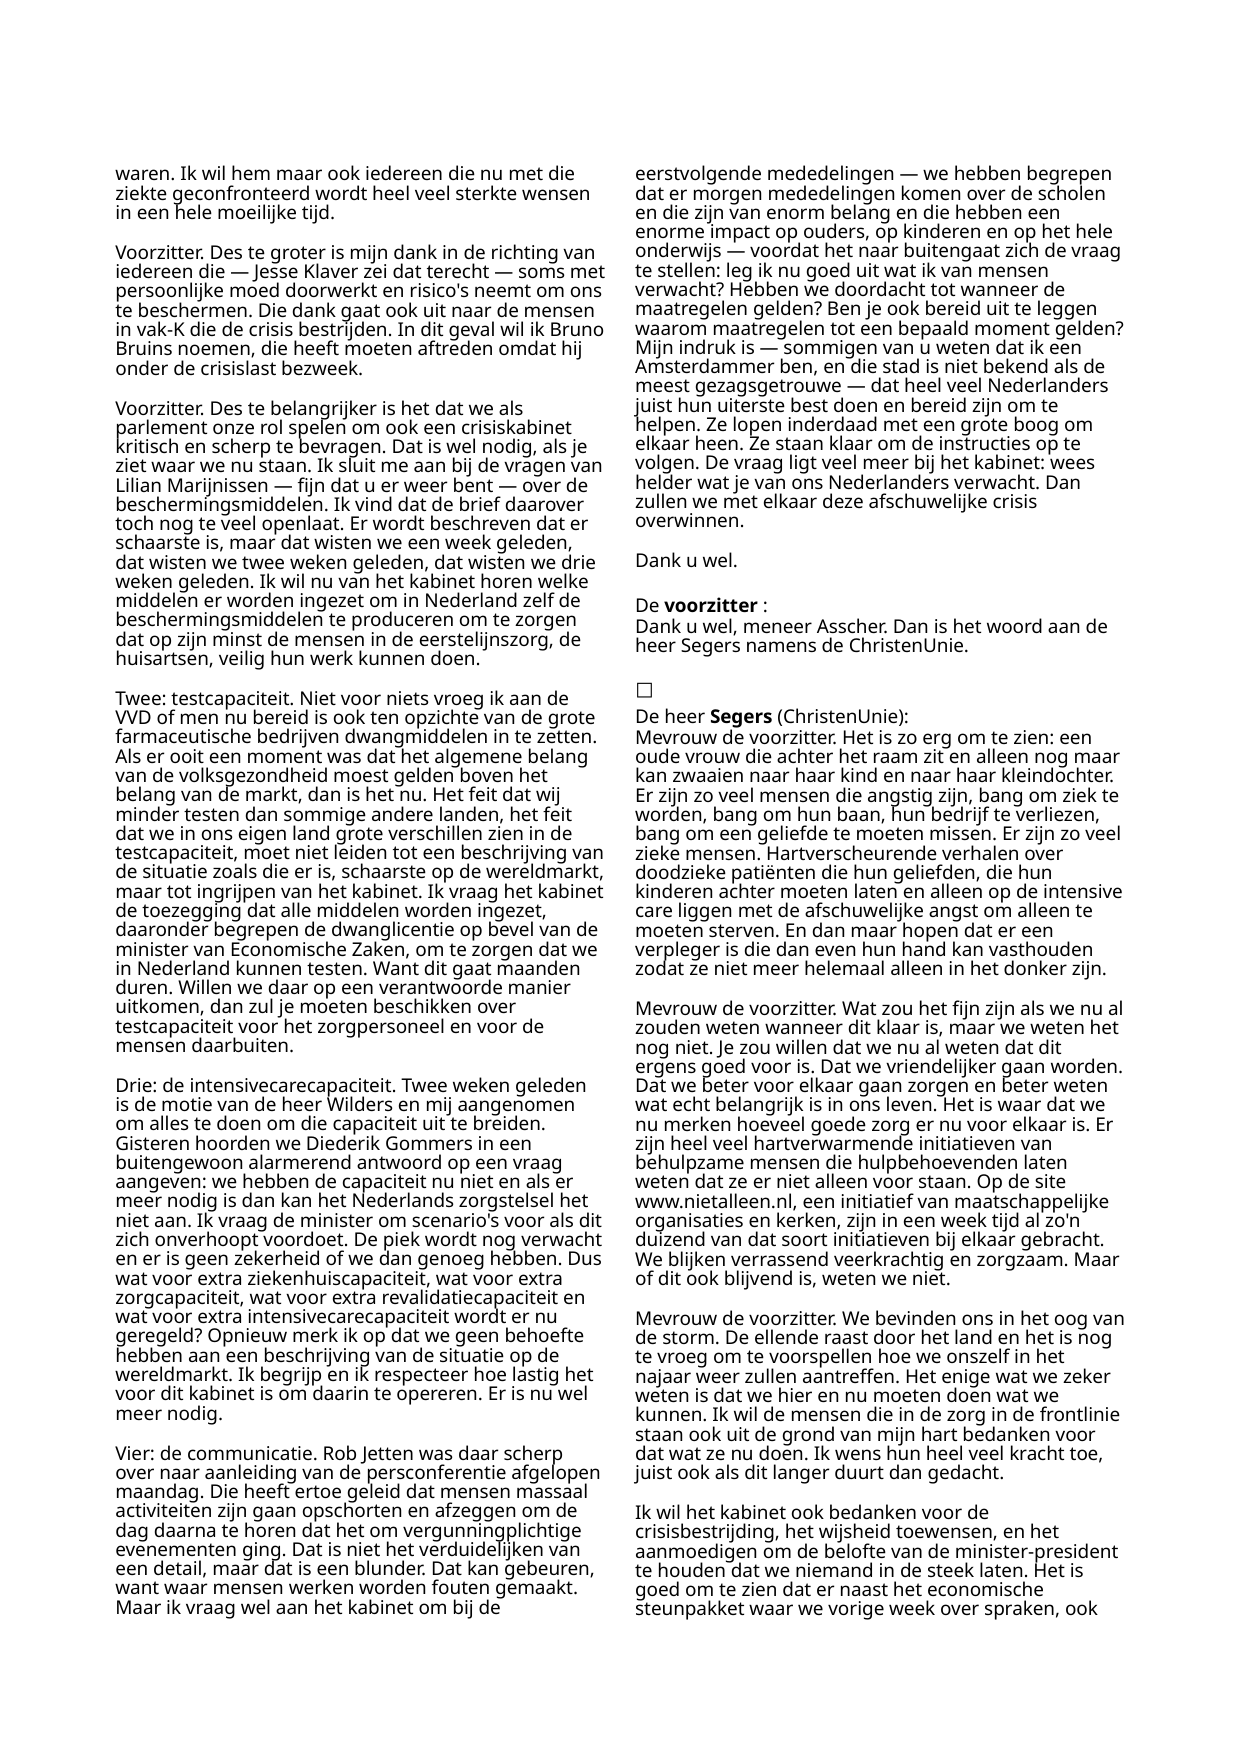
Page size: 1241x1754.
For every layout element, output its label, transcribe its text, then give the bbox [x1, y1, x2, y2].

text Ik wil het kabinet ook bedanken voor de crisisbestrijding, het wijsheid toewensen, en het aanmoedigen om de belofte van de minister-president te houden dat we niemand in de steek laten. Het is goed om te zien dat er naast het economische steunpakket waar we vorige week over spraken, ook [635, 1504, 1125, 1620]
text Vier: de communicatie. Rob Jetten was daar scherp over naar aanleiding van de persconferentie afgelopen maandag. Die heeft ertoe geleid dat mensen massaal activiteiten zijn gaan opschorten en afzeggen om de dag daarna te horen dat het om vergunningplichtige evenementen ging. Dat is niet het verduidelijken van een detail, maar dat is een blunder. Dat kan gebeuren, want waar mensen werken worden fouten gemaakt. Maar ik vraag wel aan het kabinet om bij de [115, 1444, 605, 1618]
text Voorzitter. Des te belangrijker is het dat we als parlement onze rol spelen om ook een crisiskabinet kritisch en scherp te bevragen. Dat is wel nodig, als je ziet waar we nu staan. Ik sluit me aan bij de vragen van Lilian Marijnissen — fijn dat u er weer bent — over de beschermingsmiddelen. Ik vind dat de brief daarover toch nog te veel openlaat. Er wordt beschreven dat er schaarste is, maar dat wisten we een week geleden, dat wisten we twee weken geleden, dat wisten we drie weken geleden. Ik wil nu van het kabinet horen welke middelen er worden ingezet om in Nederland zelf de beschermingsmiddelen te produceren om te zorgen dat op zijn minst de mensen in de eerstelijnszorg, de huisartsen, veilig hun werk kunnen doen. [115, 399, 605, 669]
text Mevrouw de voorzitter. Wat zou het fijn zijn als we nu al zouden weten wanneer dit klaar is, maar we weten het nog niet. Je zou willen dat we nu al weten dat dit ergens goed voor is. Dat we vriendelijker gaan worden. Dat we beter voor elkaar gaan zorgen en beter weten wat echt belangrijk is in ons leven. Het is waar dat we nu merken hoeveel goede zorg er nu voor elkaar is. Er zijn heel veel hartverwarmende initiatieven van behulpzame mensen die hulpbehoevenden laten weten dat ze er niet alleen voor staan. Op de site www.nietalleen.nl, een initiatief van maatschappelijke organisaties en kerken, zijn in een week tijd al zo'n duizend van dat soort initiatieven bij elkaar gebracht. We blijken verrassend veerkrachtig en zorgzaam. Maar of dit ook blijvend is, weten we niet. [635, 1000, 1125, 1289]
text Dank u wel. [635, 552, 1125, 571]
text Mevrouw de voorzitter. We bevinden ons in het oog van de storm. De ellende raast door het land en het is nog te vroeg om te voorspellen hoe we onszelf in het najaar weer zullen aantreffen. Het enige wat we zeker weten is dat we hier en nu moeten doen wat we kunnen. Ik wil de mensen die in de zorg in de frontlinie staan ook uit de grond van mijn hart bedanken voor dat wat ze nu doen. Ik wens hun heel veel kracht toe, juist ook als dit langer duurt dan gedacht. [635, 1310, 1125, 1483]
text Twee: testcapaciteit. Niet voor niets vroeg ik aan de VVD of men nu bereid is ook ten opzichte van de grote farmaceutische bedrijven dwangmiddelen in te zetten. Als er ooit een moment was dat het algemene belang van de volksgezondheid moest gelden boven het belang van de markt, dan is het nu. Het feit dat wij minder testen dan sommige andere landen, het feit dat we in ons eigen land grote verschillen zien in de testcapaciteit, moet niet leiden tot een beschrijving van de situatie zoals die er is, schaarste op de wereldmarkt, maar tot ingrijpen van het kabinet. Ik vraag het kabinet de toezegging dat alle middelen worden ingezet, daaronder begrepen de dwanglicentie op bevel van de minister van Economische Zaken, om te zorgen dat we in Nederland kunnen testen. Want dit gaat maanden duren. Willen we daar op een verantwoorde manier uitkomen, dan zul je moeten beschikken over testcapaciteit voor het zorgpersoneel en voor de mensen daarbuiten. [115, 690, 605, 1056]
text Mevrouw de voorzitter. Het is zo erg om te zien: een oude vrouw die achter het raam zit en alleen nog maar kan zwaaien naar haar kind en naar haar kleindochter. Er zijn zo veel mensen die angstig zijn, bang om ziek te worden, bang om hun baan, hun bedrijf te verliezen, bang om een geliefde te moeten missen. Er zijn zo veel zieke mensen. Hartverscheurende verhalen over doodzieke patiënten die hun geliefden, die hun kinderen achter moeten laten en alleen op de intensive care liggen met de afschuwelijke angst om alleen te moeten sterven. En dan maar hopen dat er een verpleger is die dan even hun hand kan vasthouden zodat ze niet meer helemaal alleen in het donker zijn. [635, 729, 1125, 979]
text waren. Ik wil hem maar ook iedereen die nu met die ziekte geconfronteerd wordt heel veel sterkte wensen in een hele moeilijke tijd. [115, 165, 605, 223]
text De voorzitter : [635, 592, 1125, 618]
text Dank u wel, meneer Asscher. Dan is het woord aan de heer Segers namens de ChristenUnie. [635, 618, 1125, 657]
text eerstvolgende mededelingen — we hebben begrepen dat er morgen mededelingen komen over de scholen en die zijn van enorm belang en die hebben een enorme impact op ouders, op kinderen en op het hele onderwijs — voordat het naar buitengaat zich de vraag te stellen: leg ik nu goed uit wat ik van mensen verwacht? Hebben we doordacht tot wanneer de maatregelen gelden? Ben je ook bereid uit te leggen waarom maatregelen tot een bepaald moment gelden? Mijn indruk is — sommigen van u weten dat ik een Amsterdammer ben, en die stad is niet bekend als de meest gezagsgetrouwe — dat heel veel Nederlanders juist hun uiterste best doen en bereid zijn om te helpen. Ze lopen inderdaad met een grote boog om elkaar heen. Ze staan klaar om de instructies op te volgen. De vraag ligt veel meer bij het kabinet: wees helder wat je van ons Nederlanders verwacht. Dan zullen we met elkaar deze afschuwelijke crisis overwinnen. [635, 165, 1125, 531]
text De heer Segers (ChristenUnie): [635, 703, 1125, 729]
text Drie: de intensivecarecapaciteit. Twee weken geleden is de motie van de heer Wilders en mij aangenomen om alles te doen om die capaciteit uit te breiden. Gisteren hoorden we Diederik Gommers in een buitengewoon alarmerend antwoord op een vraag aangeven: we hebben de capaciteit nu niet en als er meer nodig is dan kan het Nederlands zorgstelsel het niet aan. Ik vraag de minister om scenario's voor als dit zich onverhoopt voordoet. De piek wordt nog verwacht en er is geen zekerheid of we dan genoeg hebben. Dus wat voor extra ziekenhuiscapaciteit, wat voor extra zorgcapaciteit, wat voor extra revalidatiecapaciteit en wat voor extra intensivecarecapaciteit wordt er nu geregeld? Opnieuw merk ik op dat we geen behoefte hebben aan een beschrijving van de situatie op de wereldmarkt. Ik begrijp en ik respecteer hoe lastig het voor dit kabinet is om daarin te opereren. Er is nu wel meer nodig. [115, 1077, 605, 1424]
text ⬜ [635, 677, 1125, 703]
text Voorzitter. Des te groter is mijn dank in de richting van iedereen die — Jesse Klaver zei dat terecht — soms met persoonlijke moed doorwerkt en risico's neemt om ons te beschermen. Die dank gaat ook uit naar de mensen in vak-K die de crisis bestrijden. In dit geval wil ik Bruno Bruins noemen, die heeft moeten aftreden omdat hij onder de crisislast bezweek. [115, 244, 605, 379]
